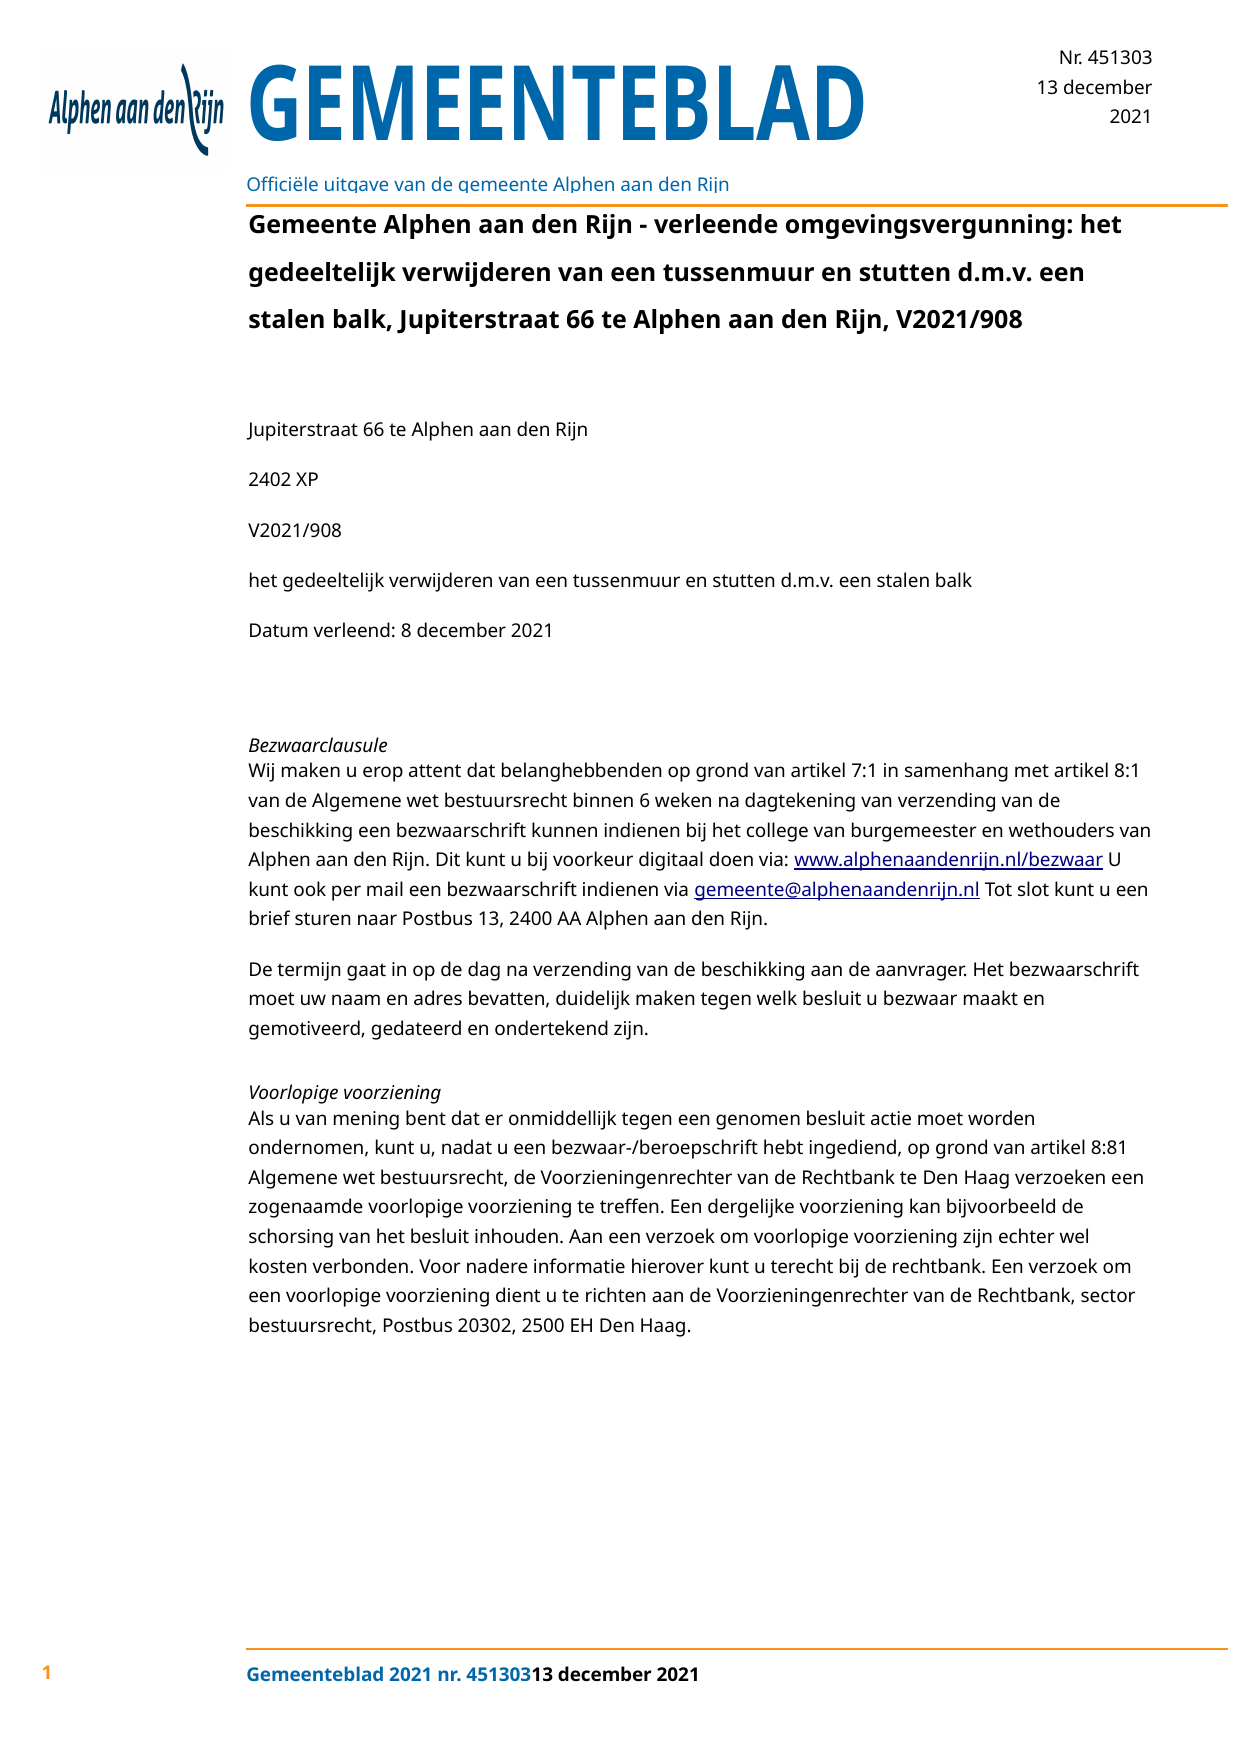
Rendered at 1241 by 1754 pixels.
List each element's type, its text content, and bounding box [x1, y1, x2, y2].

text De termijn gaat in op de dag na verzending van de beschikking aan de aanvrager. Het bezwaarschrift moet uw naam en adres bevatten, duidelijk maken tegen welk besluit u bezwaar maakt en gemotiveerd, gedateerd en ondertekend zijn. [248, 956, 1152, 1041]
text V2021/908 [248, 517, 1152, 542]
text Gemeente Alphen aan den Rijn - verleende omgevingsvergunning: het gedeeltelijk verwijderen van een tussenmuur en stutten d.m.v. een stalen balk, Jupiterstraat 66 te Alphen aan den Rijn, V2021/908 [248, 207, 1152, 336]
text Wij maken u erop attent dat belanghebbenden op grond van artikel 7:1 in samenhang met artikel 8:1 van de Algemene wet bestuursrecht binnen 6 weken na dagtekening van verzending van de beschikking een bezwaarschrift kunnen indienen bij het college van burgemeester en wethouders van Alphen aan den Rijn. Dit kunt u bij voorkeur digitaal doen via: www.alphenaandenrijn.nl/bezwaar U kunt ook per mail een bezwaarschrift indienen via gemeente@alphenaandenrijn.nl Tot slot kunt u een brief sturen naar Postbus 13, 2400 AA Alphen aan den Rijn. [248, 758, 1152, 931]
text 2402 XP [248, 466, 1152, 492]
picture [41, 47, 231, 172]
text Datum verleend: 8 december 2021 [248, 618, 1152, 643]
text Als u van mening bent dat er onmiddellijk tegen een genomen besluit actie moet worden ondernomen, kunt u, nadat u een bezwaar-/beroepschrift hebt ingediend, op grond van artikel 8:81 Algemene wet bestuursrecht, de Voorzieningenrechter van de Rechtbank te Den Haag verzoeken een zogenaamde voorlopige voorziening te treffen. Een dergelijke voorziening kan bijvoorbeeld de schorsing van het besluit inhouden. Aan een verzoek om voorlopige voorziening zijn echter wel kosten verbonden. Voor nadere informatie hierover kunt u terecht bij de rechtbank. Een verzoek om een voorlopige voorziening dient u te richten aan de Voorzieningenrechter van de Rechtbank, sector bestuursrecht, Postbus 20302, 2500 EH Den Haag. [248, 1105, 1152, 1338]
text Bezwaarclausule [248, 732, 1152, 758]
text Voorlopige voorziening [248, 1079, 1152, 1105]
text Jupiterstraat 66 te Alphen aan den Rijn [248, 416, 1152, 442]
text het gedeeltelijk verwijderen van een tussenmuur en stutten d.m.v. een stalen balk [248, 567, 1152, 593]
